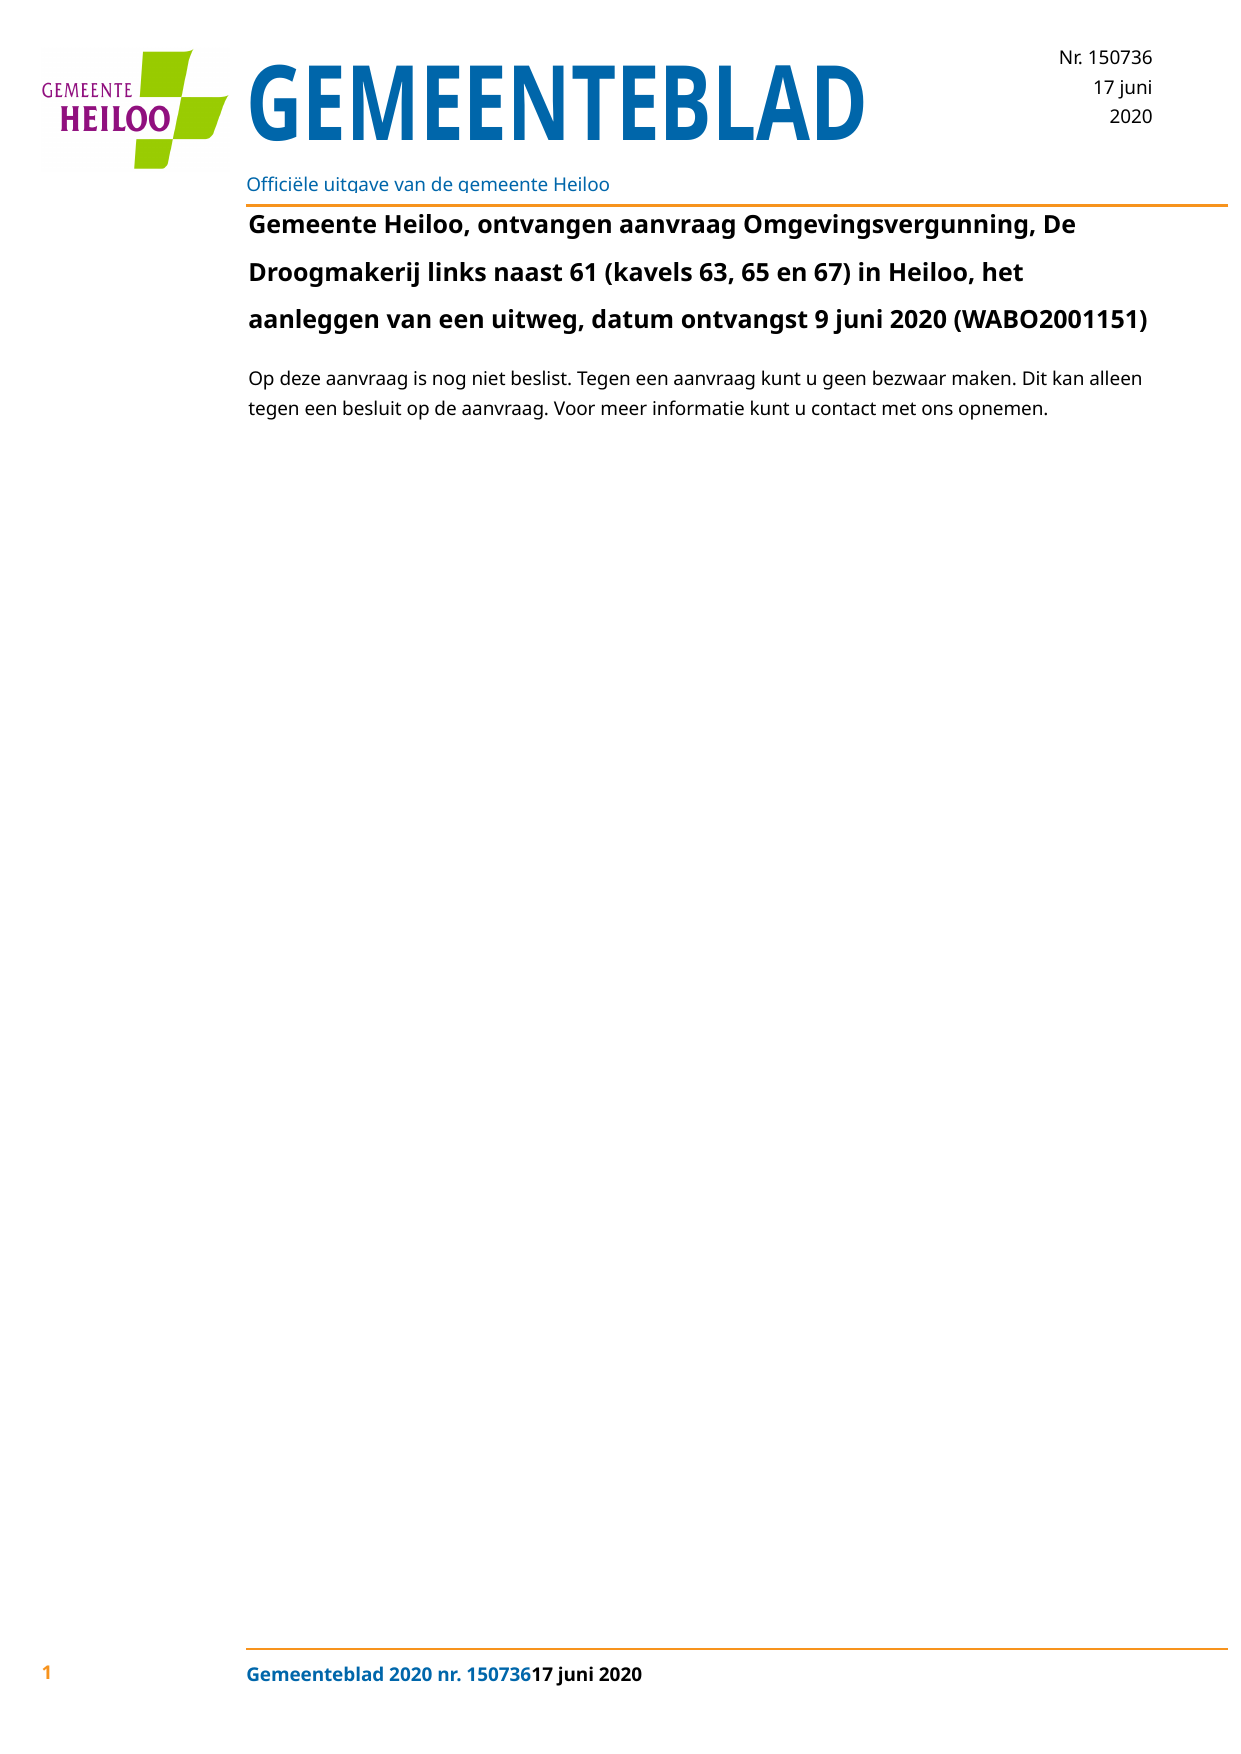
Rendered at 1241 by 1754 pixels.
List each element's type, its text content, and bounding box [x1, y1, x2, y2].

picture [41, 47, 231, 172]
text Op deze aanvraag is nog niet beslist. Tegen een aanvraag kunt u geen bezwaar maken. Dit kan alleen tegen een besluit op de aanvraag. Voor meer informatie kunt u contact met ons opnemen. [248, 366, 1152, 421]
text Gemeente Heiloo, ontvangen aanvraag Omgevingsvergunning, De Droogmakerij links naast 61 (kavels 63, 65 en 67) in Heiloo, het aanleggen van een uitweg, datum ontvangst 9 juni 2020 (WABO2001151) [248, 207, 1152, 336]
